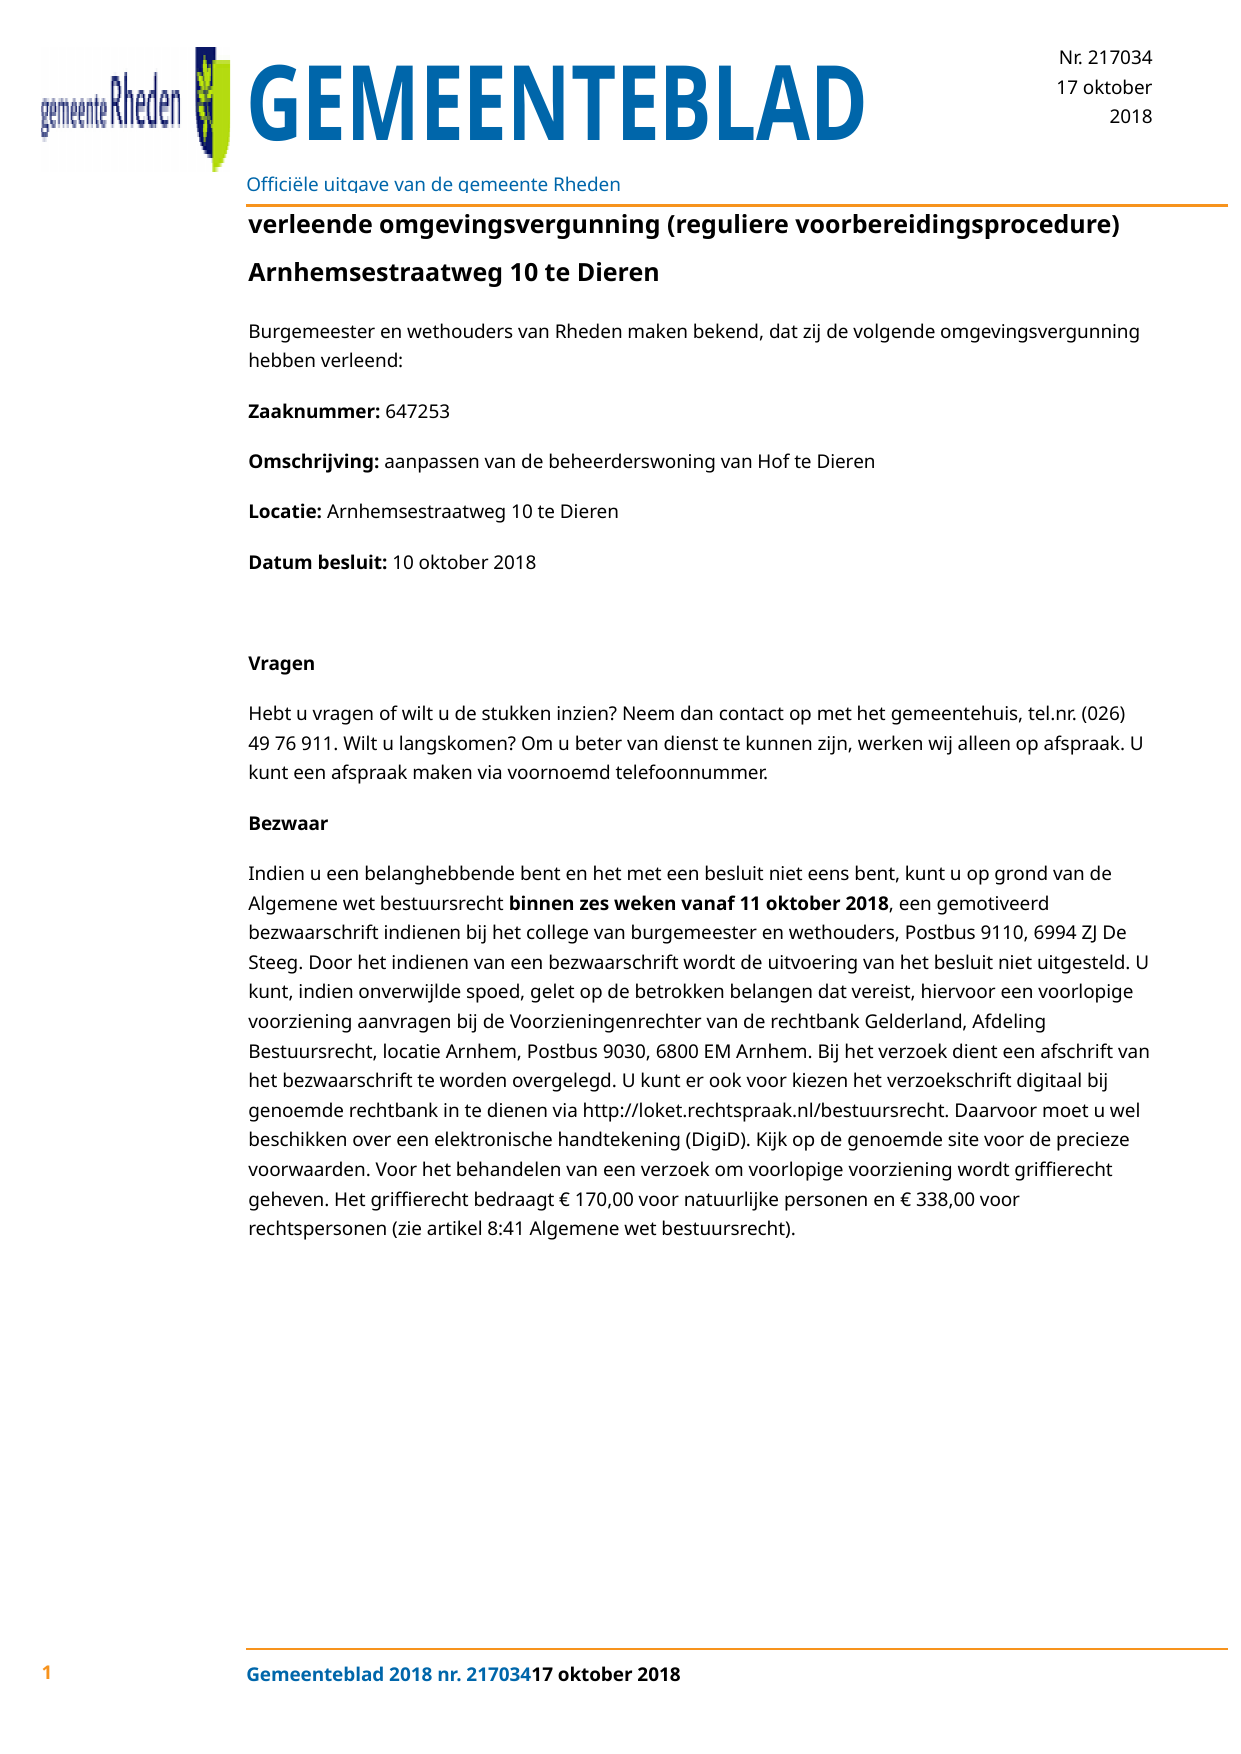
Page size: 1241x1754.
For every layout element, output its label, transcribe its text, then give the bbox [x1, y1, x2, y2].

text Bezwaar [248, 810, 1152, 836]
text Locatie: Arnhemsestraatweg 10 te Dieren [248, 499, 1152, 524]
text Zaaknummer: 647253 [248, 398, 1152, 424]
text Hebt u vragen of wilt u de stukken inzien? Neem dan contact op met het gemeentehuis, tel.nr. (026) 49 76 911. Wilt u langskomen? Om u beter van dienst te kunnen zijn, werken wij alleen op afspraak. U kunt een afspraak maken via voornoemd telefoonnummer. [248, 700, 1152, 785]
text Indien u een belanghebbende bent en het met een besluit niet eens bent, kunt u op grond van de Algemene wet bestuursrecht binnen zes weken vanaf 11 oktober 2018, een gemotiveerd bezwaarschrift indienen bij het college van burgemeester en wethouders, Postbus 9110, 6994 ZJ De Steeg. Door het indienen van een bezwaarschrift wordt de uitvoering van het besluit niet uitgesteld. U kunt, indien onverwijlde spoed, gelet op de betrokken belangen dat vereist, hiervoor een voorlopige voorziening aanvragen bij de Voorzieningenrechter van de rechtbank Gelderland, Afdeling Bestuursrecht, locatie Arnhem, Postbus 9030, 6800 EM Arnhem. Bij het verzoek dient een afschrift van het bezwaarschrift te worden overgelegd. U kunt er ook voor kiezen het verzoekschrift digitaal bij genoemde rechtbank in te dienen via http://loket.rechtspraak.nl/bestuursrecht. Daarvoor moet u wel beschikken over een elektronische handtekening (DigiD). Kijk op de genoemde site voor de precieze voorwaarden. Voor het behandelen van een verzoek om voorlopige voorziening wordt griffierecht geheven. Het griffierecht bedraagt € 170,00 voor natuurlijke personen en € 338,00 voor rechtspersonen (zie artikel 8:41 Algemene wet bestuursrecht). [248, 860, 1152, 1241]
picture [41, 47, 231, 172]
text Omschrijving: aanpassen van de beheerderswoning van Hof te Dieren [248, 448, 1152, 474]
text Vragen [248, 650, 1152, 676]
text verleende omgevingsvergunning (reguliere voorbereidingsprocedure) Arnhemsestraatweg 10 te Dieren [248, 207, 1152, 288]
text Burgemeester en wethouders van Rheden maken bekend, dat zij de volgende omgevingsvergunning hebben verleend: [248, 318, 1152, 373]
text Datum besluit: 10 oktober 2018 [248, 549, 1152, 575]
